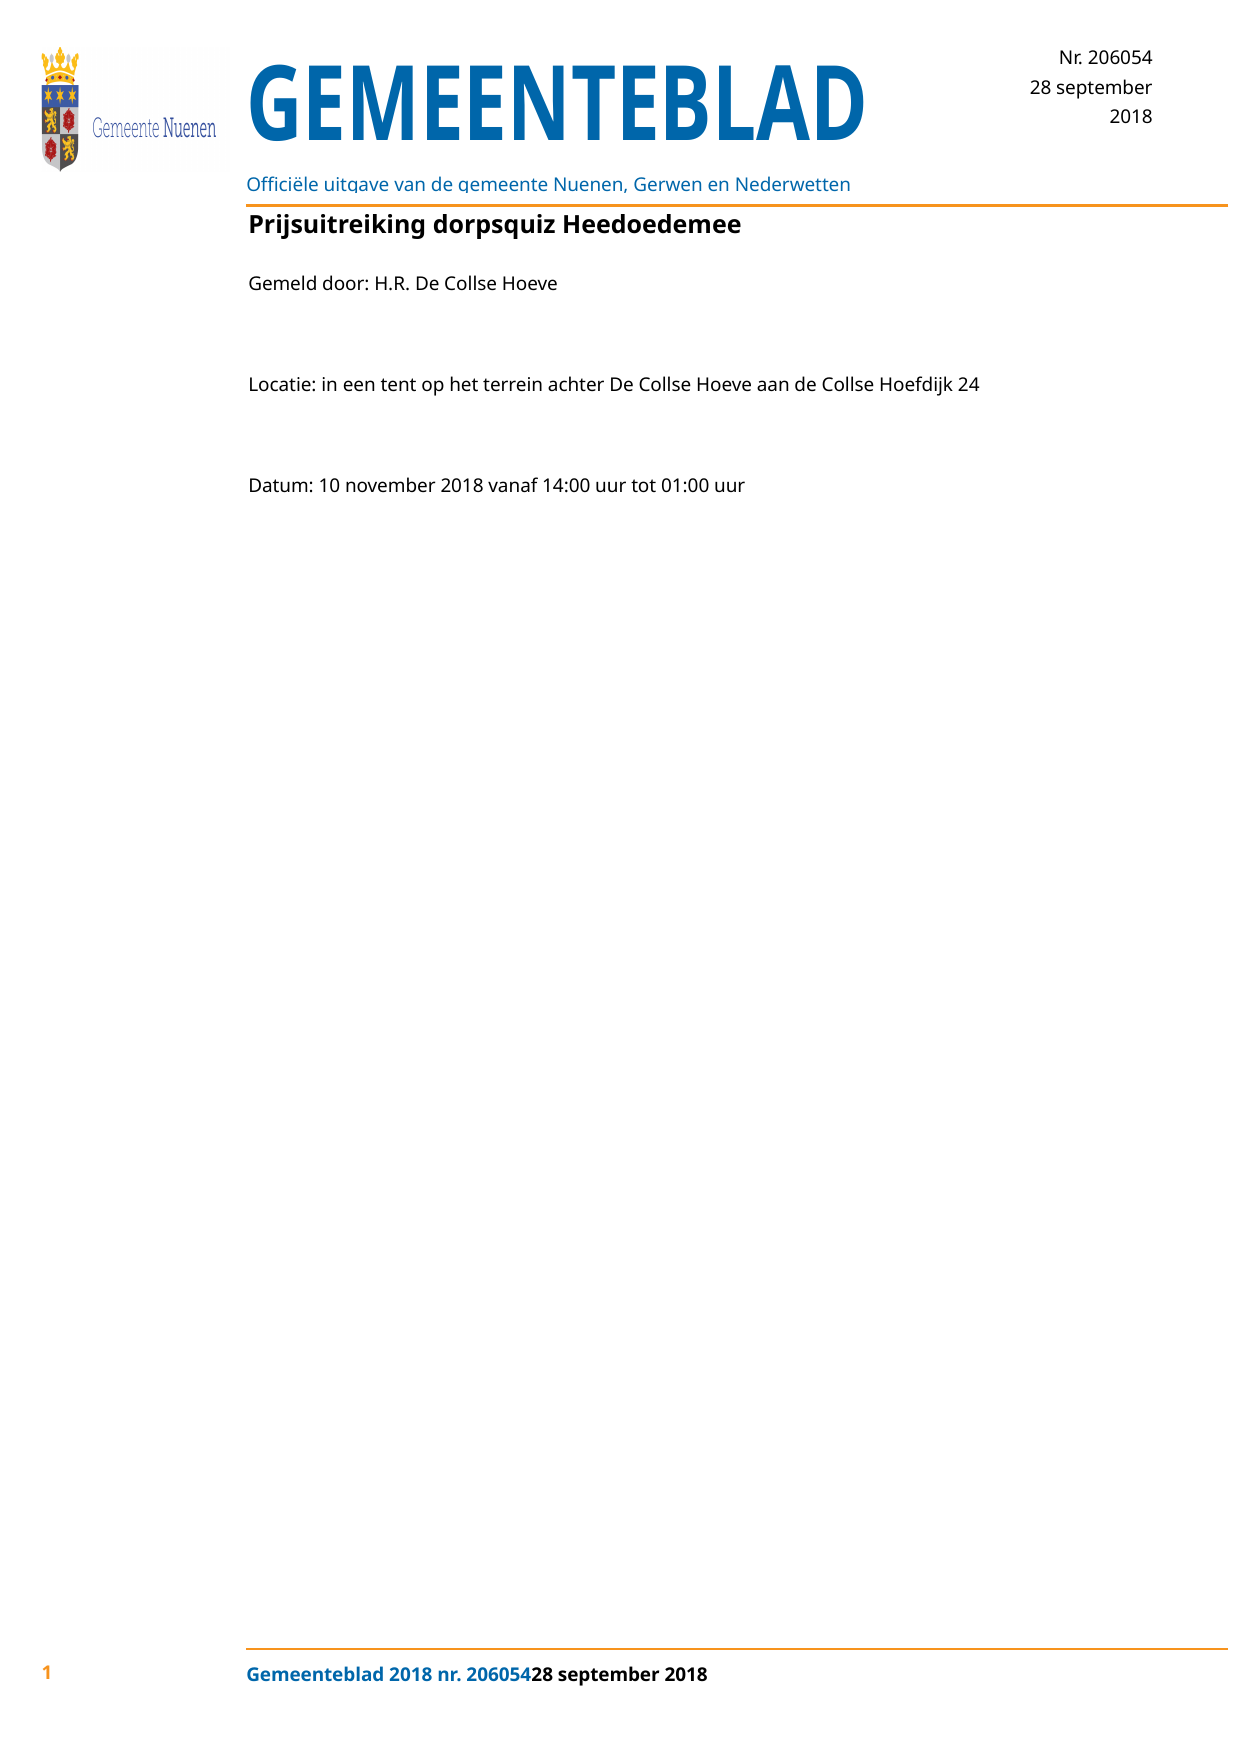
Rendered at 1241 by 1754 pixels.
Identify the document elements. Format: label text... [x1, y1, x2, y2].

text Gemeld door: H.R. De Collse Hoeve [248, 270, 1152, 296]
text Datum: 10 november 2018 vanaf 14:00 uur tot 01:00 uur [248, 472, 1152, 498]
text Locatie: in een tent op het terrein achter De Collse Hoeve aan de Collse Hoefdijk 24 [248, 371, 1152, 397]
picture [41, 47, 231, 172]
text Prijsuitreiking dorpsquiz Heedoedemee [248, 207, 1152, 241]
